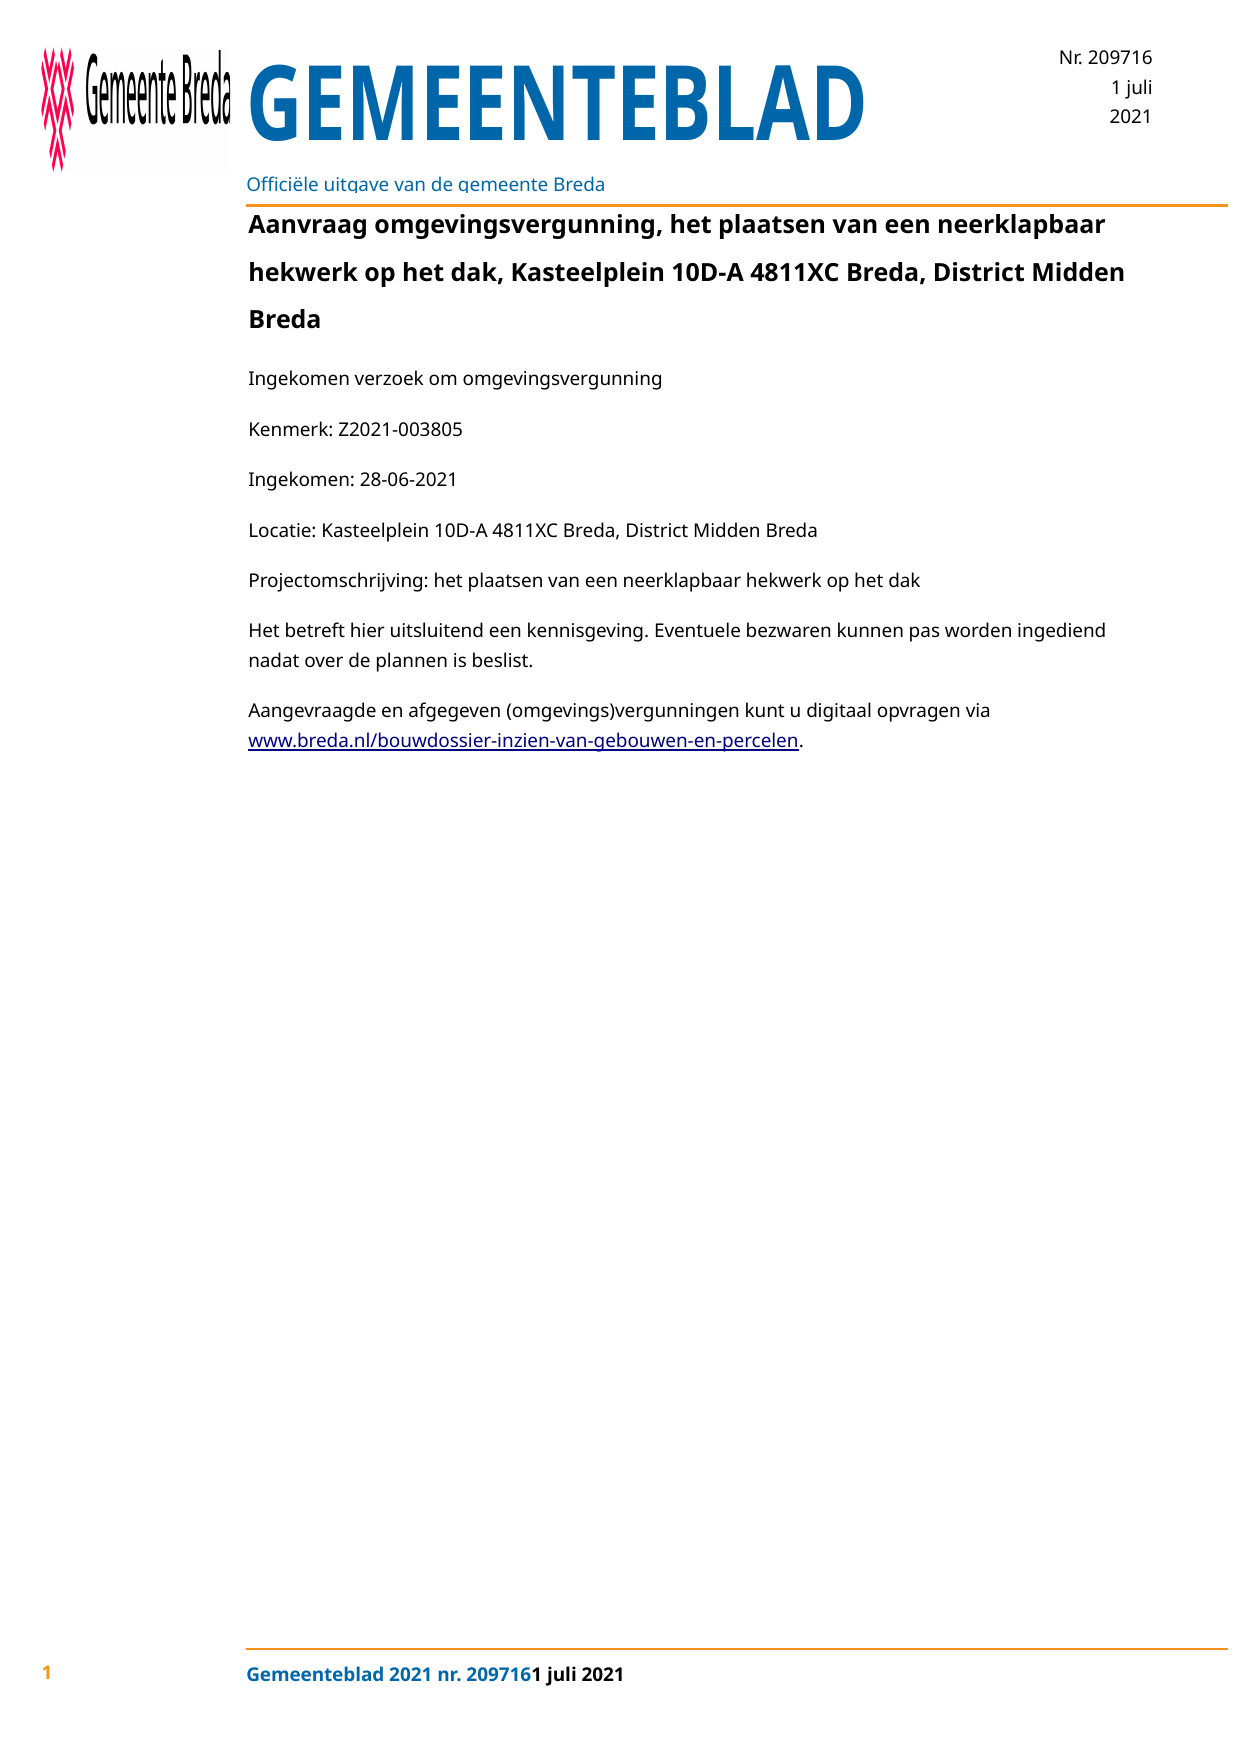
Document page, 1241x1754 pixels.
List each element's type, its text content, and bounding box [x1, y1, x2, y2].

text Locatie: Kasteelplein 10D-A 4811XC Breda, District Midden Breda [248, 517, 1152, 542]
picture [41, 47, 231, 172]
text Aanvraag omgevingsvergunning, het plaatsen van een neerklapbaar hekwerk op het dak, Kasteelplein 10D-A 4811XC Breda, District Midden Breda [248, 207, 1152, 336]
text Ingekomen verzoek om omgevingsvergunning [248, 366, 1152, 391]
text Kenmerk: Z2021-003805 [248, 416, 1152, 442]
text Projectomschrijving: het plaatsen van een neerklapbaar hekwerk op het dak [248, 567, 1152, 593]
text Het betreft hier uitsluitend een kennisgeving. Eventuele bezwaren kunnen pas worden ingediend nadat over de plannen is beslist. [248, 618, 1152, 673]
text Ingekomen: 28-06-2021 [248, 466, 1152, 492]
text Aangevraagde en afgegeven (omgevings)vergunningen kunt u digitaal opvragen via www.breda.nl/bouwdossier-inzien-van-gebouwen-en-percelen. [248, 698, 1152, 753]
